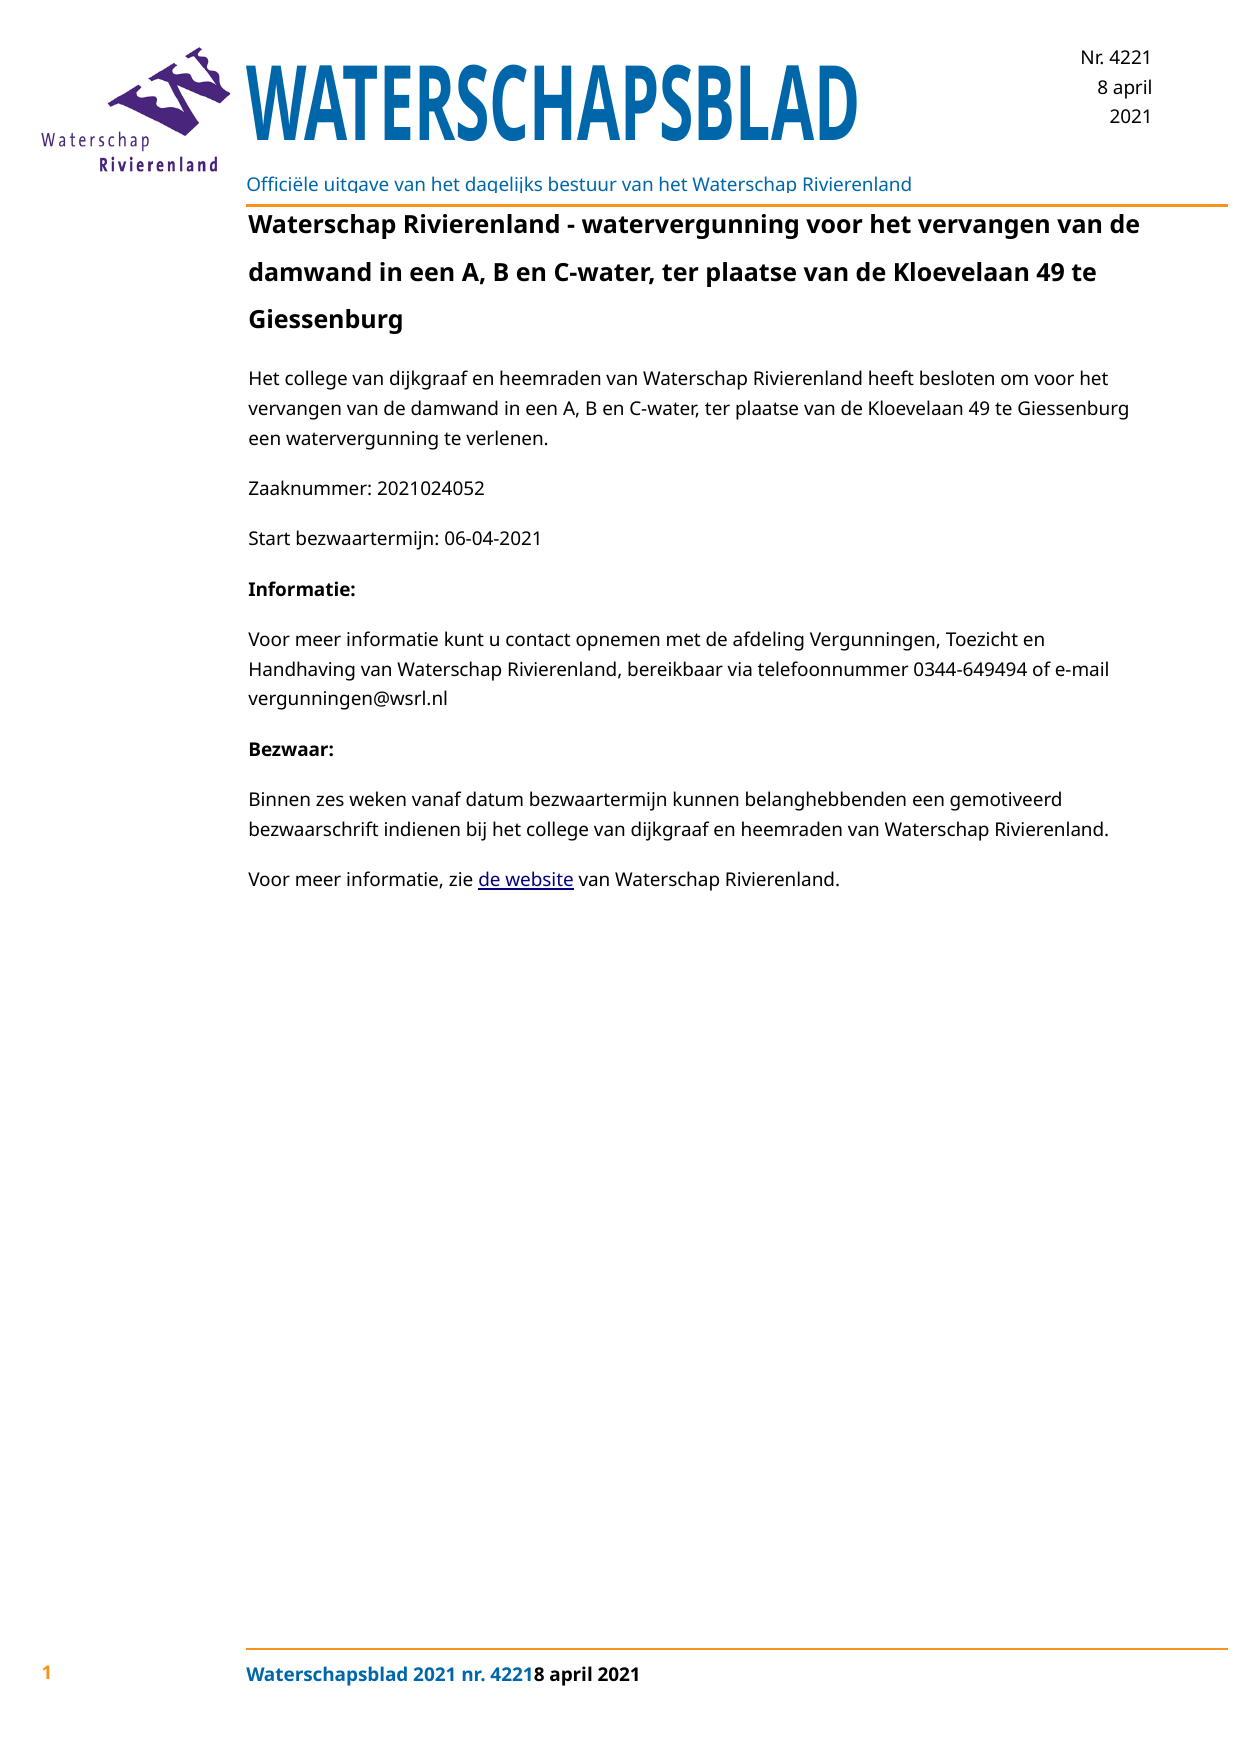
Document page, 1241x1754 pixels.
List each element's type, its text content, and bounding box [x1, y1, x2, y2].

text Binnen zes weken vanaf datum bezwaartermijn kunnen belanghebbenden een gemotiveerd bezwaarschrift indienen bij het college van dijkgraaf en heemraden van Waterschap Rivierenland. [248, 786, 1152, 842]
text Het college van dijkgraaf en heemraden van Waterschap Rivierenland heeft besloten om voor het vervangen van de damwand in een A, B en C-water, ter plaatse van de Kloevelaan 49 te Giessenburg een watervergunning te verlenen. [248, 366, 1152, 450]
text Zaaknummer: 2021024052 [248, 475, 1152, 501]
text Waterschap Rivierenland - watervergunning voor het vervangen van de damwand in een A, B en C-water, ter plaatse van de Kloevelaan 49 te Giessenburg [248, 207, 1152, 336]
text Voor meer informatie, zie de website van Waterschap Rivierenland. [248, 866, 1152, 892]
text Start bezwaartermijn: 06-04-2021 [248, 526, 1152, 551]
text Informatie: [248, 576, 1152, 602]
text Bezwaar: [248, 736, 1152, 762]
text Voor meer informatie kunt u contact opnemen met de afdeling Vergunningen, Toezicht en Handhaving van Waterschap Rivierenland, bereikbaar via telefoonnummer 0344-649494 of e-mail vergunningen@wsrl.nl [248, 626, 1152, 711]
picture [41, 47, 231, 172]
